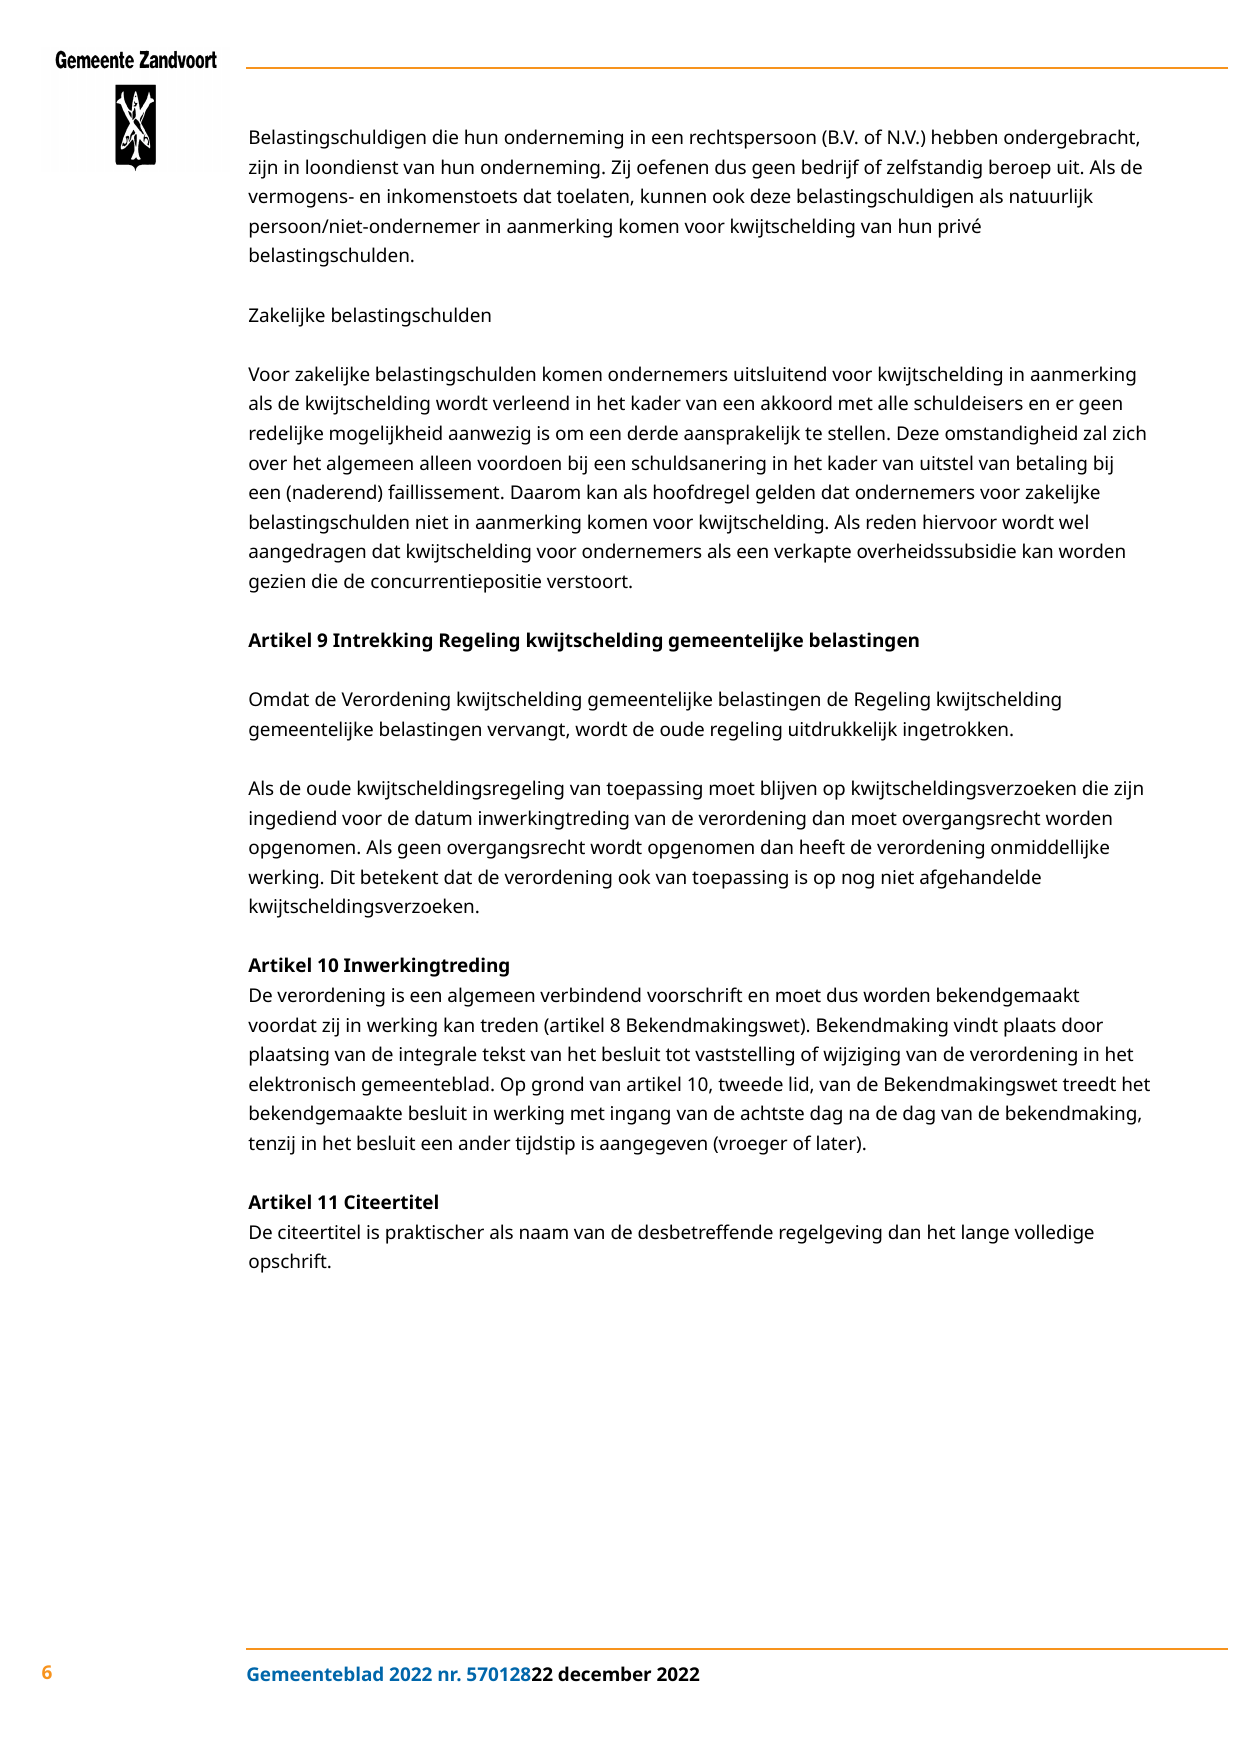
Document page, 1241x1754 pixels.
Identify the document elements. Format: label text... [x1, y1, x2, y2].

text Voor zakelijke belastingschulden komen ondernemers uitsluitend voor kwijtschelding in aanmerking als de kwijtschelding wordt verleend in het kader van een akkoord met alle schuldeisers en er geen redelijke mogelijkheid aanwezig is om een derde aansprakelijk te stellen. Deze omstandigheid zal zich over het algemeen alleen voordoen bij een schuldsanering in het kader van uitstel van betaling bij een (naderend) faillissement. Daarom kan als hoofdregel gelden dat ondernemers voor zakelijke belastingschulden niet in aanmerking komen voor kwijtschelding. Als reden hiervoor wordt wel aangedragen dat kwijtschelding voor ondernemers als een verkapte overheidssubsidie kan worden gezien die de concurrentiepositie verstoort. [248, 361, 1152, 594]
text Belastingschuldigen die hun onderneming in een rechtspersoon (B.V. of N.V.) hebben ondergebracht, zijn in loondienst van hun onderneming. Zij oefenen dus geen bedrijf of zelfstandig beroep uit. Als de vermogens- en inkomenstoets dat toelaten, kunnen ook deze belastingschuldigen als natuurlijk persoon/niet-ondernemer in aanmerking komen voor kwijtschelding van hun privé belastingschulden. [248, 124, 1152, 268]
text Omdat de Verordening kwijtschelding gemeentelijke belastingen de Regeling kwijtschelding gemeentelijke belastingen vervangt, wordt de oude regeling uitdrukkelijk ingetrokken. [248, 686, 1152, 742]
text De citeertitel is praktischer als naam van de desbetreffende regelgeving dan het lange volledige opschrift. [248, 1219, 1152, 1274]
text Artikel 10 Inwerkingtreding [248, 953, 1152, 978]
text Zakelijke belastingschulden [248, 302, 1152, 328]
text De verordening is een algemeen verbindend voorschrift en moet dus worden bekendgemaakt voordat zij in werking kan treden (artikel 8 Bekendmakingswet). Bekendmaking vindt plaats door plaatsing van de integrale tekst van het besluit tot vaststelling of wijziging van de verordening in het elektronisch gemeenteblad. Op grond van artikel 10, tweede lid, van de Bekendmakingswet treedt het bekendgemaakte besluit in werking met ingang van de achtste dag na de dag van de bekendmaking, tenzij in het besluit een ander tijdstip is aangegeven (vroeger of later). [248, 982, 1152, 1156]
text Artikel 9 Intrekking Regeling kwijtschelding gemeentelijke belastingen [248, 627, 1152, 653]
text Artikel 11 Citeertitel [248, 1189, 1152, 1215]
text Als de oude kwijtscheldingsregeling van toepassing moet blijven op kwijtscheldingsverzoeken die zijn ingediend voor de datum inwerkingtreding van de verordening dan moet overgangsrecht worden opgenomen. Als geen overgangsrecht wordt opgenomen dan heeft de verordening onmiddellijke werking. Dit betekent dat de verordening ook van toepassing is op nog niet afgehandelde kwijtscheldingsverzoeken. [248, 775, 1152, 919]
picture [41, 47, 231, 172]
